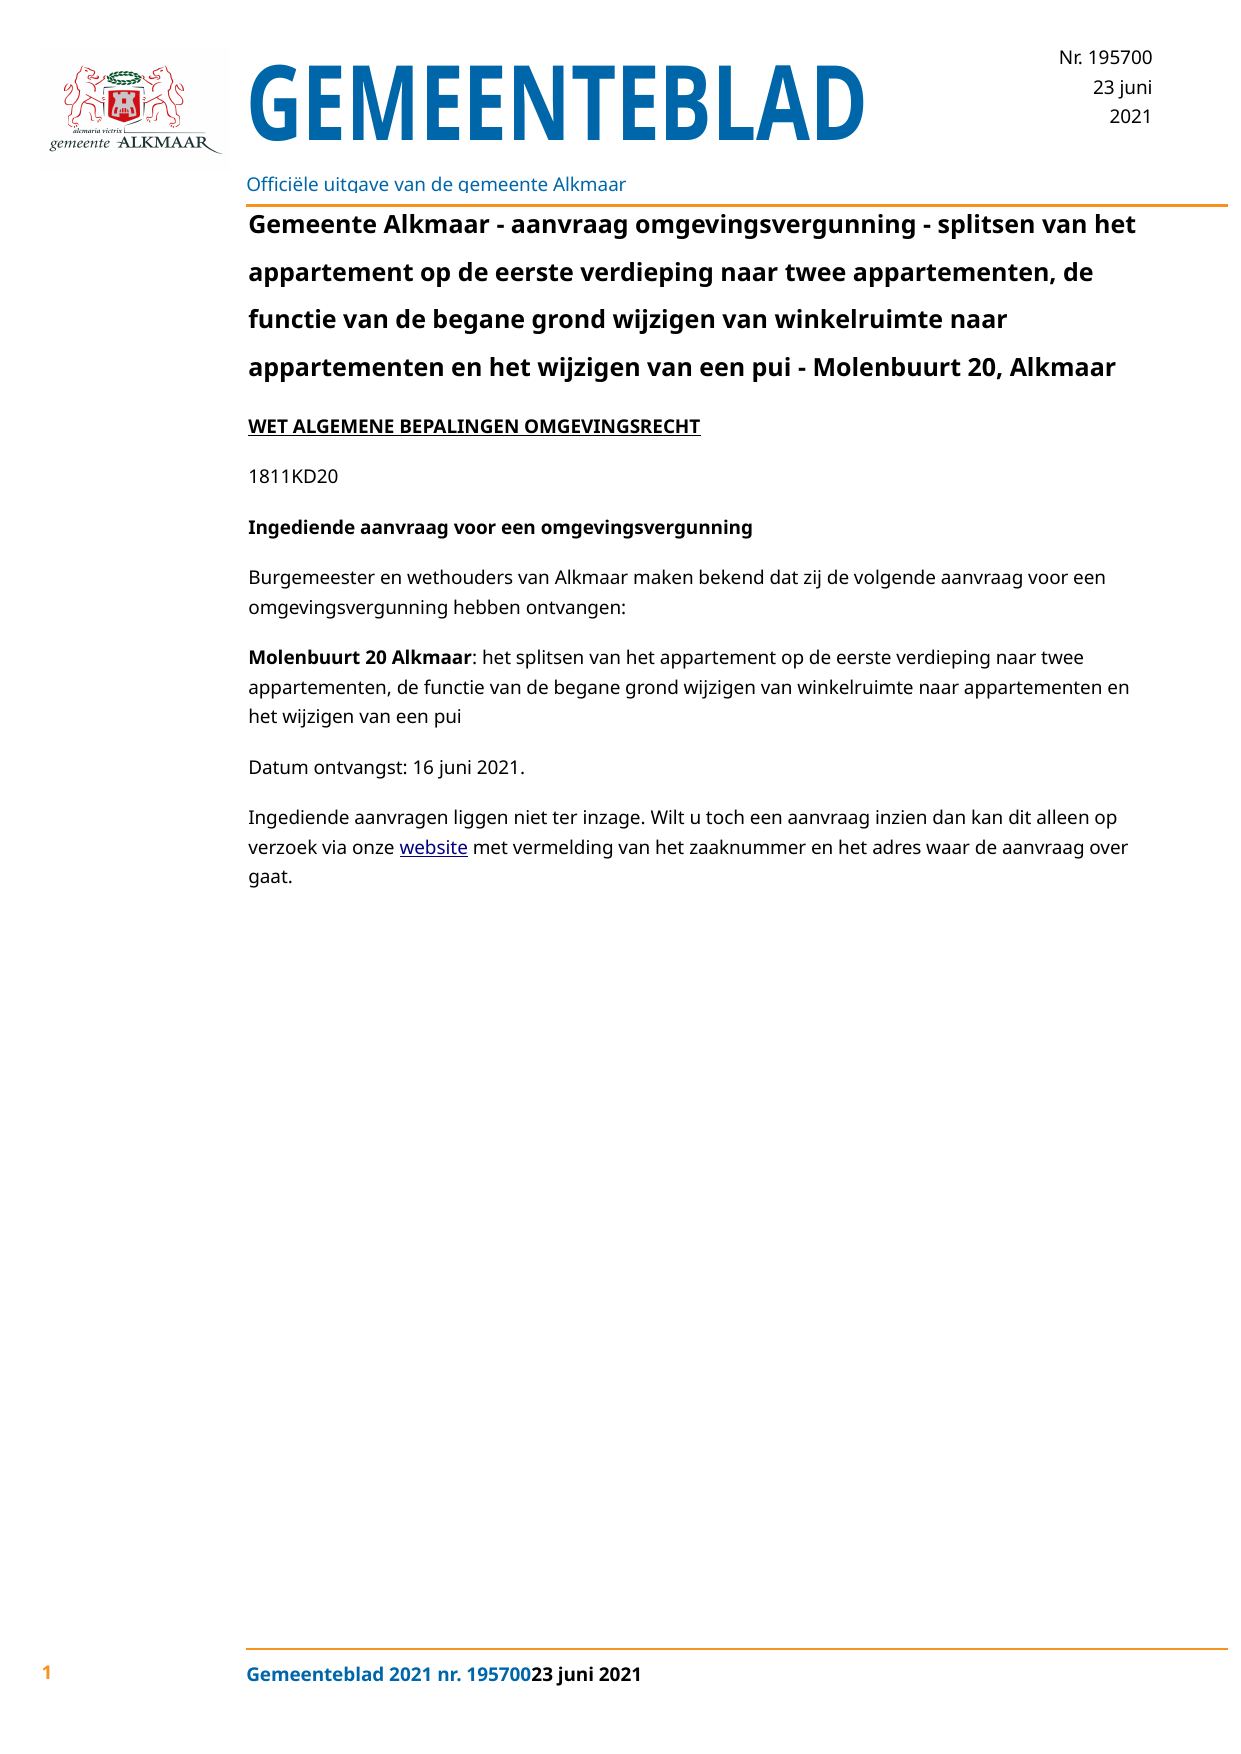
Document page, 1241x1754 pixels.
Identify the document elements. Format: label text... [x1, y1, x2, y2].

text Molenbuurt 20 Alkmaar: het splitsen van het appartement op de eerste verdieping naar twee appartementen, de functie van de begane grond wijzigen van winkelruimte naar appartementen en het wijzigen van een pui [248, 644, 1152, 729]
text Ingediende aanvragen liggen niet ter inzage. Wilt u toch een aanvraag inzien dan kan dit alleen op verzoek via onze website met vermelding van het zaaknummer en het adres waar de aanvraag over gaat. [248, 804, 1152, 889]
picture [41, 47, 231, 172]
text 1811KD20 [248, 463, 1152, 489]
text Burgemeester en wethouders van Alkmaar maken bekend dat zij de volgende aanvraag voor een omgevingsvergunning hebben ontvangen: [248, 564, 1152, 620]
text WET ALGEMENE BEPALINGEN OMGEVINGSRECHT [248, 413, 1152, 439]
text Datum ontvangst: 16 juni 2021. [248, 754, 1152, 780]
text Ingediende aanvraag voor een omgevingsvergunning [248, 514, 1152, 540]
text Gemeente Alkmaar - aanvraag omgevingsvergunning - splitsen van het appartement op de eerste verdieping naar twee appartementen, de functie van de begane grond wijzigen van winkelruimte naar appartementen en het wijzigen van een pui - Molenbuurt 20, Alkmaar [248, 207, 1152, 384]
